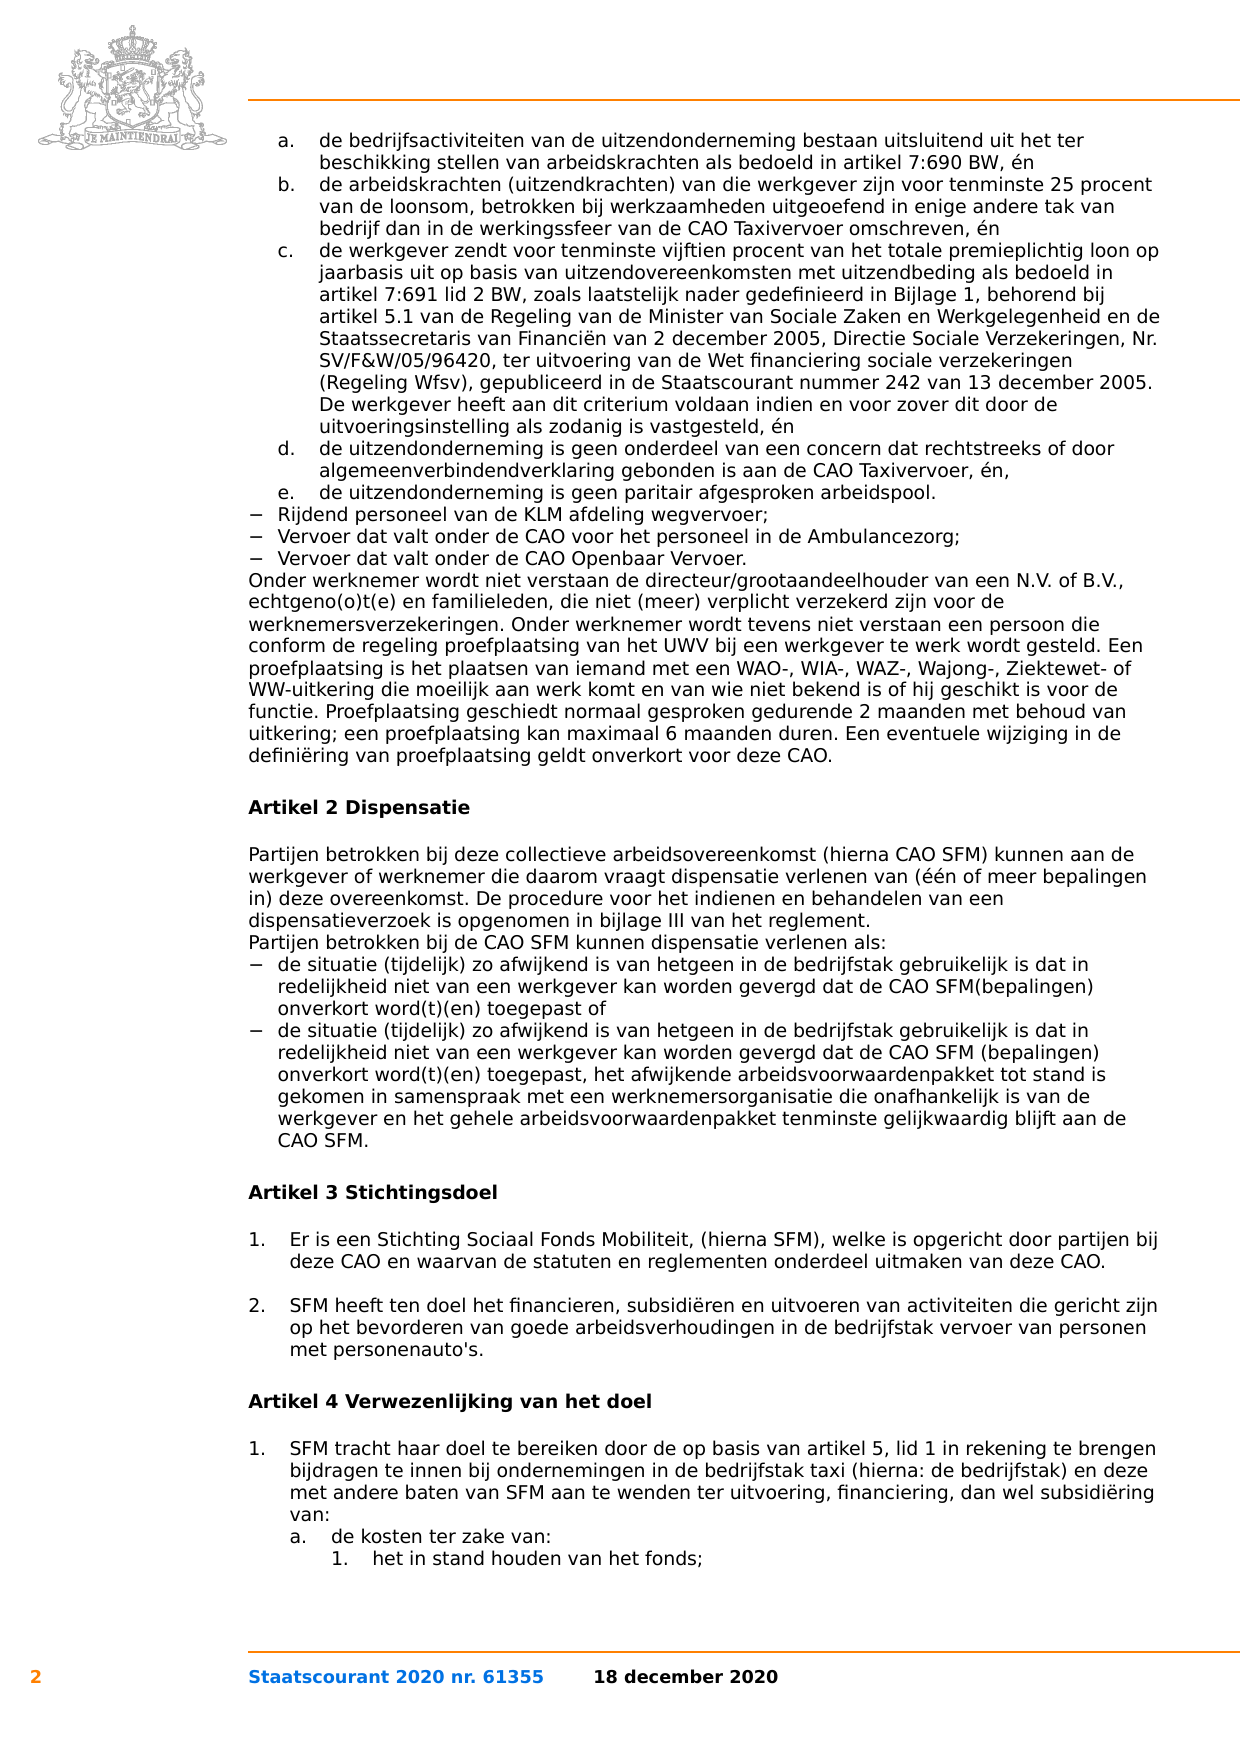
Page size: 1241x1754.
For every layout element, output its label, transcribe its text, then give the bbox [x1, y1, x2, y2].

text Partijen betrokken bij de CAO SFM kunnen dispensatie verlenen als: [248, 932, 1163, 954]
text 1. Er is een Stichting Sociaal Fonds Mobiliteit, (hierna SFM), welke is opgericht door partijen bij deze CAO en waarvan de statuten en reglementen onderdeel uitmaken van deze CAO. [248, 1229, 1163, 1273]
text Partijen betrokken bij deze collectieve arbeidsovereenkomst (hierna CAO SFM) kunnen aan de werkgever of werknemer die daarom vraagt dispensatie verlenen van (één of meer bepalingen in) deze overeenkomst. De procedure voor het indienen en behandelen van een dispensatieverzoek is opgenomen in bijlage III van het reglement. [248, 844, 1163, 932]
text − Vervoer dat valt onder de CAO voor het personeel in de Ambulancezorg; [248, 526, 1163, 547]
text Onder werknemer wordt niet verstaan de directeur/grootaandeelhouder van een N.V. of B.V., echtgeno(o)t(e) en familieleden, die niet (meer) verplicht verzekerd zijn voor de werknemersverzekeringen. Onder werknemer wordt tevens niet verstaan een persoon die conform de regeling proefplaatsing van het UWV bij een werkgever te werk wordt gesteld. Een proefplaatsing is het plaatsen van iemand met een WAO-, WIA-, WAZ-, Wajong-, Ziektewet- of WW-uitkering die moeilijk aan werk komt en van wie niet bekend is of hij geschikt is voor de functie. Proefplaatsing geschiedt normaal gesproken gedurende 2 maanden met behoud van uitkering; een proefplaatsing kan maximaal 6 maanden duren. Een eventuele wijziging in de definiëring van proefplaatsing geldt onverkort voor deze CAO. [248, 569, 1163, 767]
text − de situatie (tijdelijk) zo afwijkend is van hetgeen in de bedrijfstak gebruikelijk is dat in redelijkheid niet van een werkgever kan worden gevergd dat de CAO SFM (bepalingen) onverkort word(t)(en) toegepast, het afwijkende arbeidsvoorwaardenpakket tot stand is gekomen in samenspraak met een werknemersorganisatie die onafhankelijk is van de werkgever en het gehele arbeidsvoorwaardenpakket tenminste gelijkwaardig blijft aan de CAO SFM. [248, 1020, 1163, 1152]
text c. de werkgever zendt voor tenminste vijftien procent van het totale premieplichtig loon op jaarbasis uit op basis van uitzendovereenkomsten met uitzendbeding als bedoeld in artikel 7:691 lid 2 BW, zoals laatstelijk nader gedefinieerd in Bijlage 1, behorend bij artikel 5.1 van de Regeling van de Minister van Sociale Zaken en Werkgelegenheid en de Staatssecretaris van Financiën van 2 december 2005, Directie Sociale Verzekeringen, Nr. SV/F&W/05/96420, ter uitvoering van de Wet financiering sociale verzekeringen (Regeling Wfsv), gepubliceerd in de Staatscourant nummer 242 van 13 december 2005. De werkgever heeft aan dit criterium voldaan indien en voor zover dit door de uitvoeringsinstelling als zodanig is vastgesteld, én [277, 240, 1163, 438]
text a. de kosten ter zake van: [289, 1526, 1163, 1548]
picture [38, 25, 227, 150]
text a. de bedrijfsactiviteiten van de uitzendonderneming bestaan uitsluitend uit het ter beschikking stellen van arbeidskrachten als bedoeld in artikel 7:690 BW, én [277, 130, 1163, 174]
text − de situatie (tijdelijk) zo afwijkend is van hetgeen in de bedrijfstak gebruikelijk is dat in redelijkheid niet van een werkgever kan worden gevergd dat de CAO SFM(bepalingen) onverkort word(t)(en) toegepast of [248, 954, 1163, 1020]
text e. de uitzendonderneming is geen paritair afgesproken arbeidspool. [277, 482, 1163, 503]
subtitle Artikel 2 Dispensatie [248, 797, 1163, 819]
text 2. SFM heeft ten doel het financieren, subsidiëren en uitvoeren van activiteiten die gericht zijn op het bevorderen van goede arbeidsverhoudingen in de bedrijfstak vervoer van personen met personenauto's. [248, 1295, 1163, 1361]
text b. de arbeidskrachten (uitzendkrachten) van die werkgever zijn voor tenminste 25 procent van de loonsom, betrokken bij werkzaamheden uitgeoefend in enige andere tak van bedrijf dan in de werkingssfeer van de CAO Taxivervoer omschreven, én [277, 174, 1163, 240]
subtitle Artikel 4 Verwezenlijking van het doel [248, 1391, 1163, 1413]
text − Rijdend personeel van de KLM afdeling wegvervoer; [248, 503, 1163, 526]
text − Vervoer dat valt onder de CAO Openbaar Vervoer. [248, 547, 1163, 569]
text 1. SFM tracht haar doel te bereiken door de op basis van artikel 5, lid 1 in rekening te brengen bijdragen te innen bij ondernemingen in de bedrijfstak taxi (hierna: de bedrijfstak) en deze met andere baten van SFM aan te wenden ter uitvoering, financiering, dan wel subsidiëring van: [248, 1438, 1163, 1526]
text d. de uitzendonderneming is geen onderdeel van een concern dat rechtstreeks of door algemeenverbindendverklaring gebonden is aan de CAO Taxivervoer, én, [277, 438, 1163, 482]
text 1. het in stand houden van het fonds; [331, 1548, 1163, 1569]
subtitle Artikel 3 Stichtingsdoel [248, 1182, 1163, 1204]
